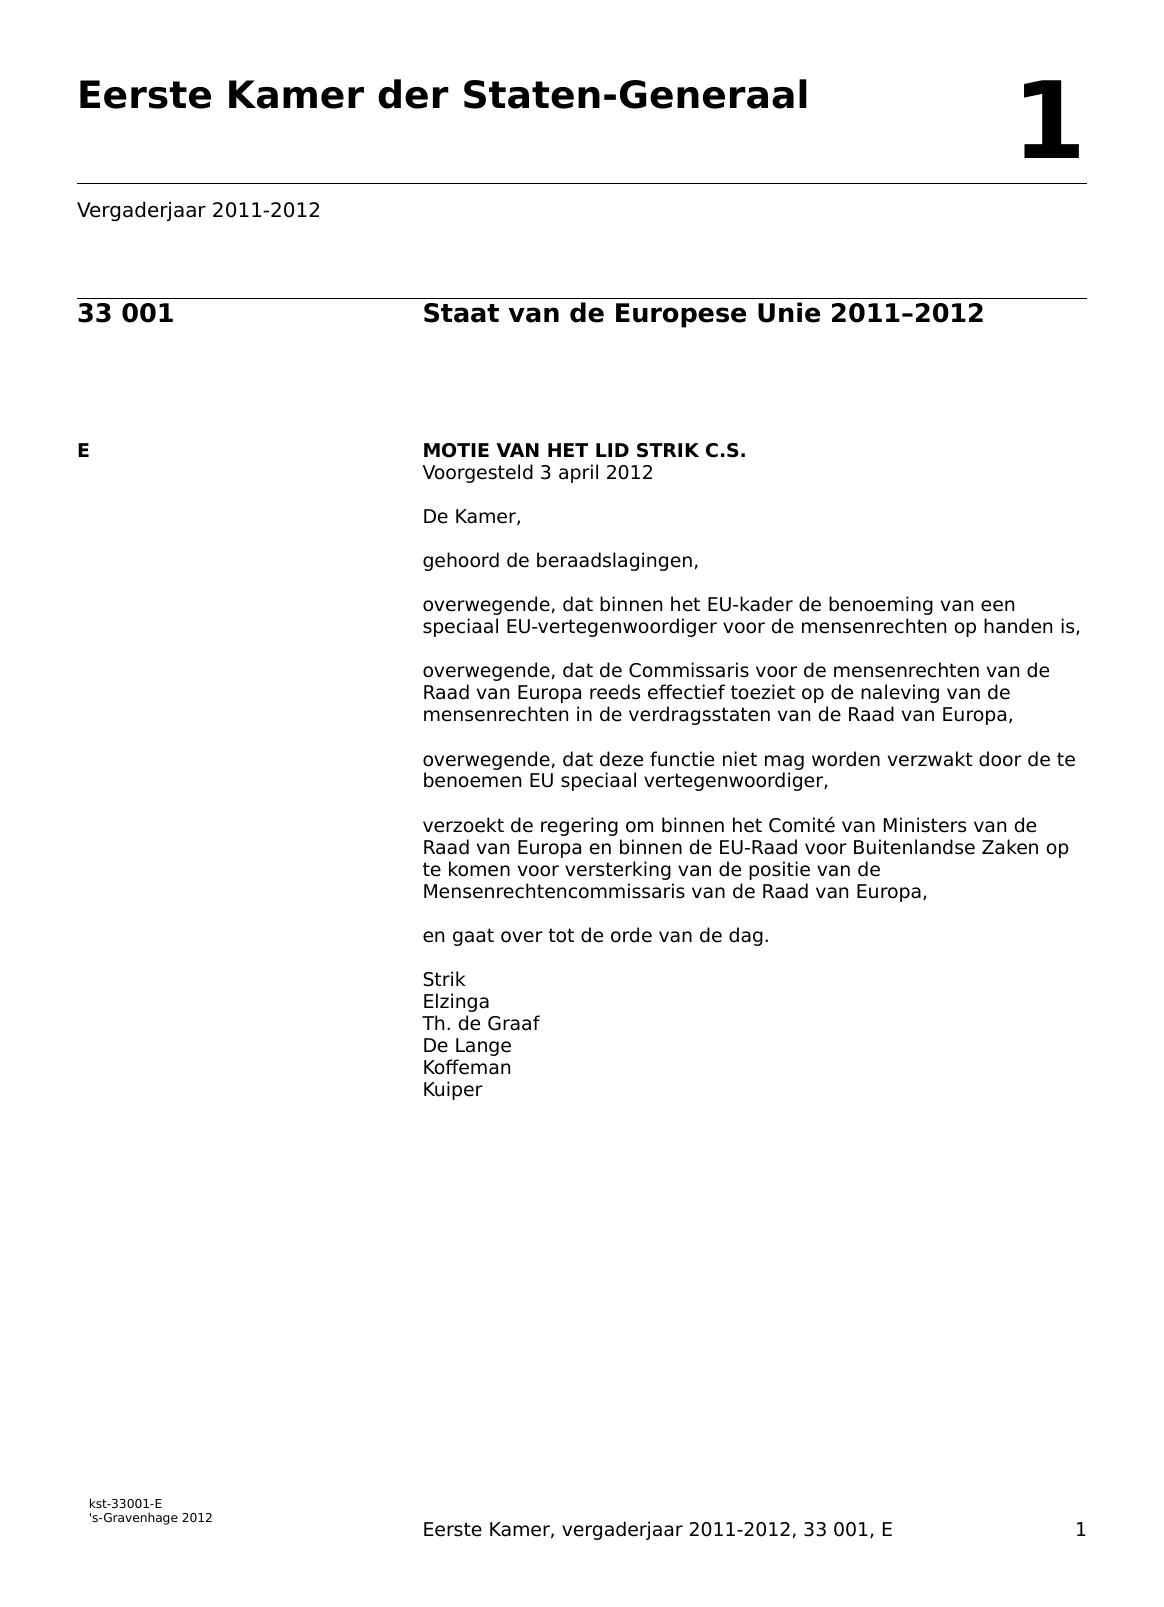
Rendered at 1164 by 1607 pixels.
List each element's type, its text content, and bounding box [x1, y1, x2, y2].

subtitle 33 001 Staat van de Europese Unie 2011–2012 [77, 299, 1087, 329]
text Elzinga [422, 991, 1087, 1013]
text Koffeman [422, 1057, 1087, 1079]
text kst-33001-E [88, 1497, 323, 1511]
table_header Eerste Kamer der Staten-Generaal [77, 59, 886, 183]
text Kuiper [422, 1079, 1087, 1101]
text De Lange [422, 1035, 1087, 1057]
text Voorgesteld 3 april 2012 [422, 462, 1087, 484]
text overwegende, dat deze functie niet mag worden verzwakt door de te benoemen EU speciaal vertegenwoordiger, [422, 748, 1087, 792]
subtitle E MOTIE VAN HET LID STRIK C.S. [77, 440, 1087, 462]
text overwegende, dat binnen het EU-kader de benoeming van een speciaal EU-vertegenwoordiger voor de mensenrechten op handen is, [422, 594, 1087, 638]
text 's-Gravenhage 2012 [88, 1511, 323, 1525]
table_header 1 [886, 59, 1087, 183]
text De Kamer, [422, 506, 1087, 528]
text Strik [422, 969, 1087, 991]
text overwegende, dat de Commissaris voor de mensenrechten van de Raad van Europa reeds effectief toeziet op de naleving van de mensenrechten in de verdragsstaten van de Raad van Europa, [422, 660, 1087, 726]
table_cell Vergaderjaar 2011-2012 [77, 184, 1087, 298]
text verzoekt de regering om binnen het Comité van Ministers van de Raad van Europa en binnen de EU-Raad voor Buitenlandse Zaken op te komen voor versterking van de positie van de Mensenrechtencommissaris van de Raad van Europa, [422, 814, 1087, 902]
text Th. de Graaf [422, 1013, 1087, 1035]
text en gaat over tot de orde van de dag. [422, 925, 1087, 947]
text gehoord de beraadslagingen, [422, 550, 1087, 572]
